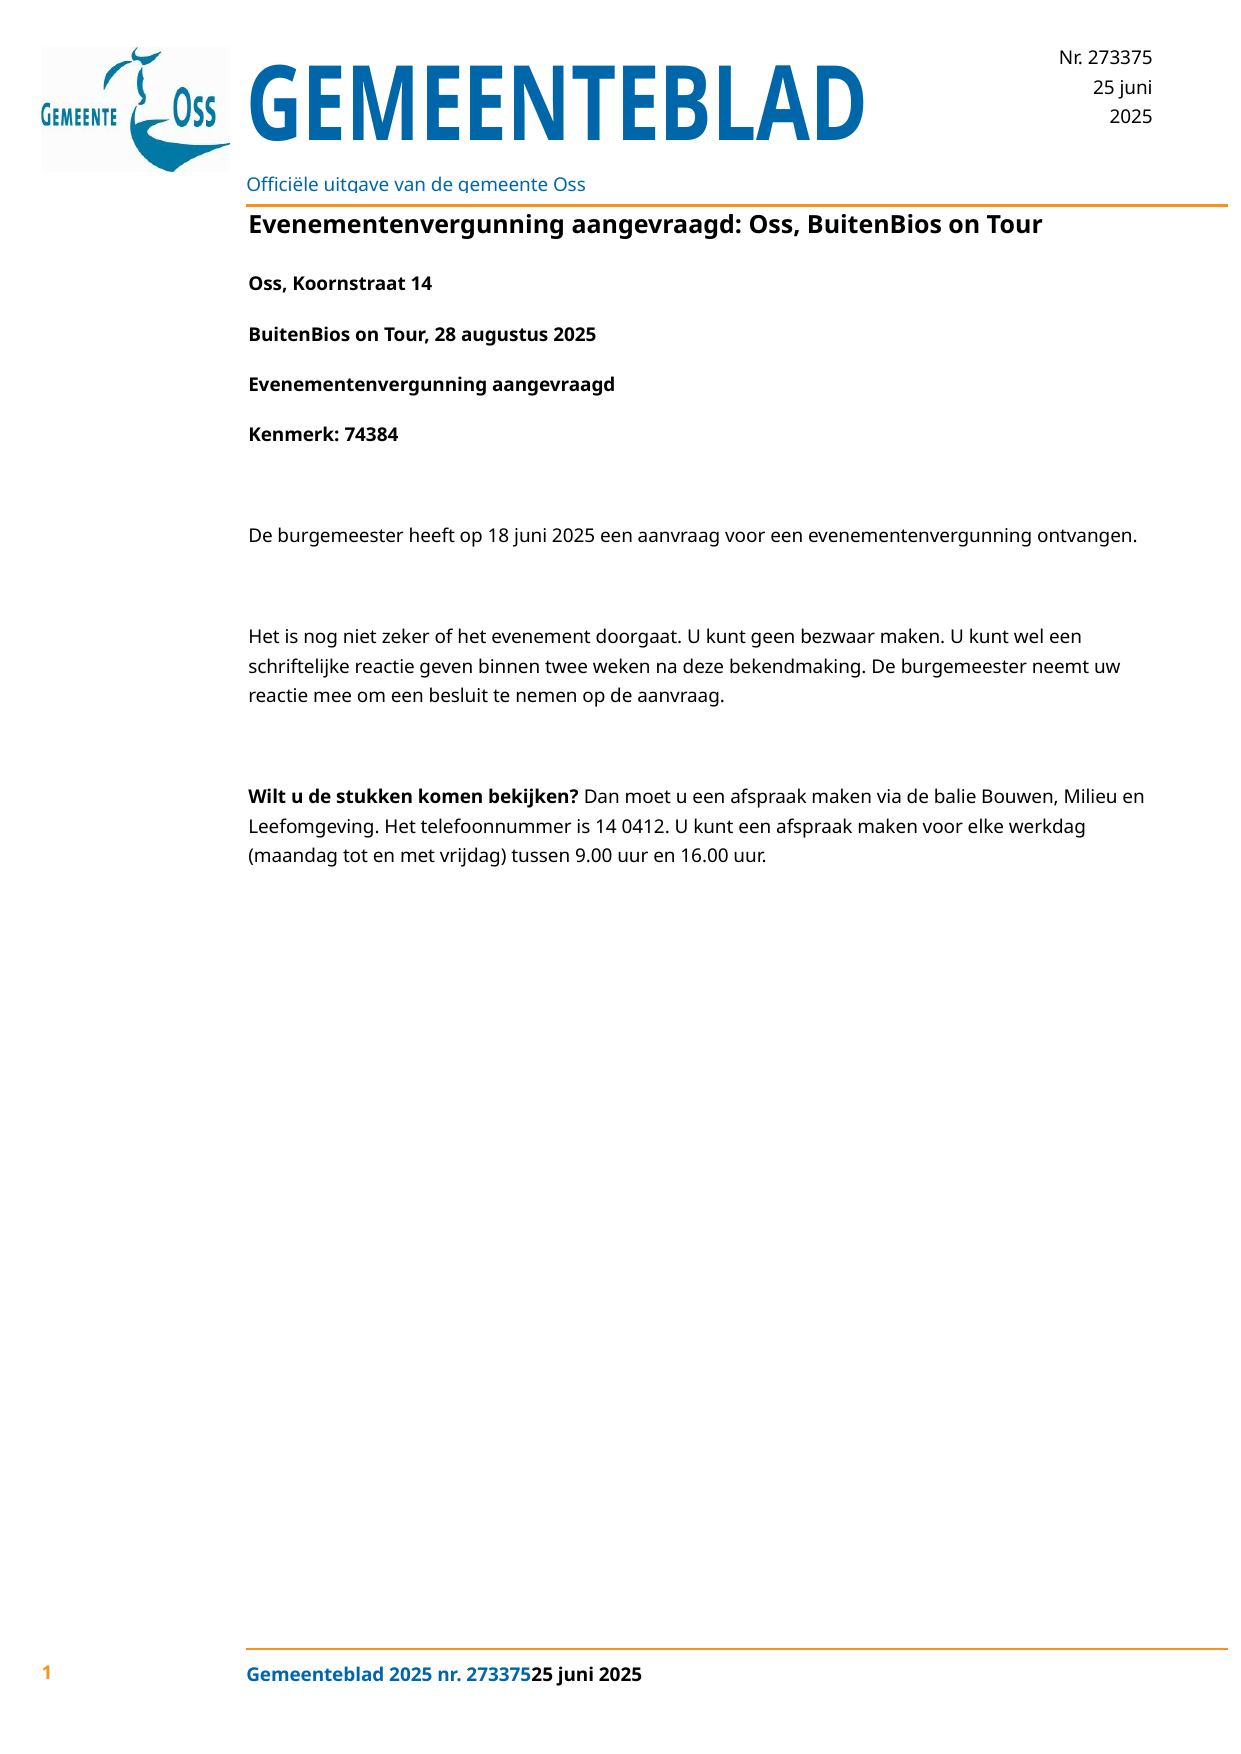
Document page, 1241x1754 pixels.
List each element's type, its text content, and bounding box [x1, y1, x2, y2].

text Oss, Koornstraat 14 [248, 270, 1152, 296]
text Evenementenvergunning aangevraagd: Oss, BuitenBios on Tour [248, 207, 1152, 241]
picture [41, 47, 231, 172]
text Wilt u de stukken komen bekijken? Dan moet u een afspraak maken via de balie Bouwen, Milieu en Leefomgeving. Het telefoonnummer is 14 0412. U kunt een afspraak maken voor elke werkdag (maandag tot en met vrijdag) tussen 9.00 uur en 16.00 uur. [248, 783, 1152, 868]
text Het is nog niet zeker of het evenement doorgaat. U kunt geen bezwaar maken. U kunt wel een schriftelijke reactie geven binnen twee weken na deze bekendmaking. De burgemeester neemt uw reactie mee om een besluit te nemen op de aanvraag. [248, 623, 1152, 708]
text Evenementenvergunning aangevraagd [248, 371, 1152, 397]
text De burgemeester heeft op 18 juni 2025 een aanvraag voor een evenementenvergunning ontvangen. [248, 522, 1152, 548]
text Kenmerk: 74384 [248, 422, 1152, 447]
text BuitenBios on Tour, 28 augustus 2025 [248, 321, 1152, 346]
